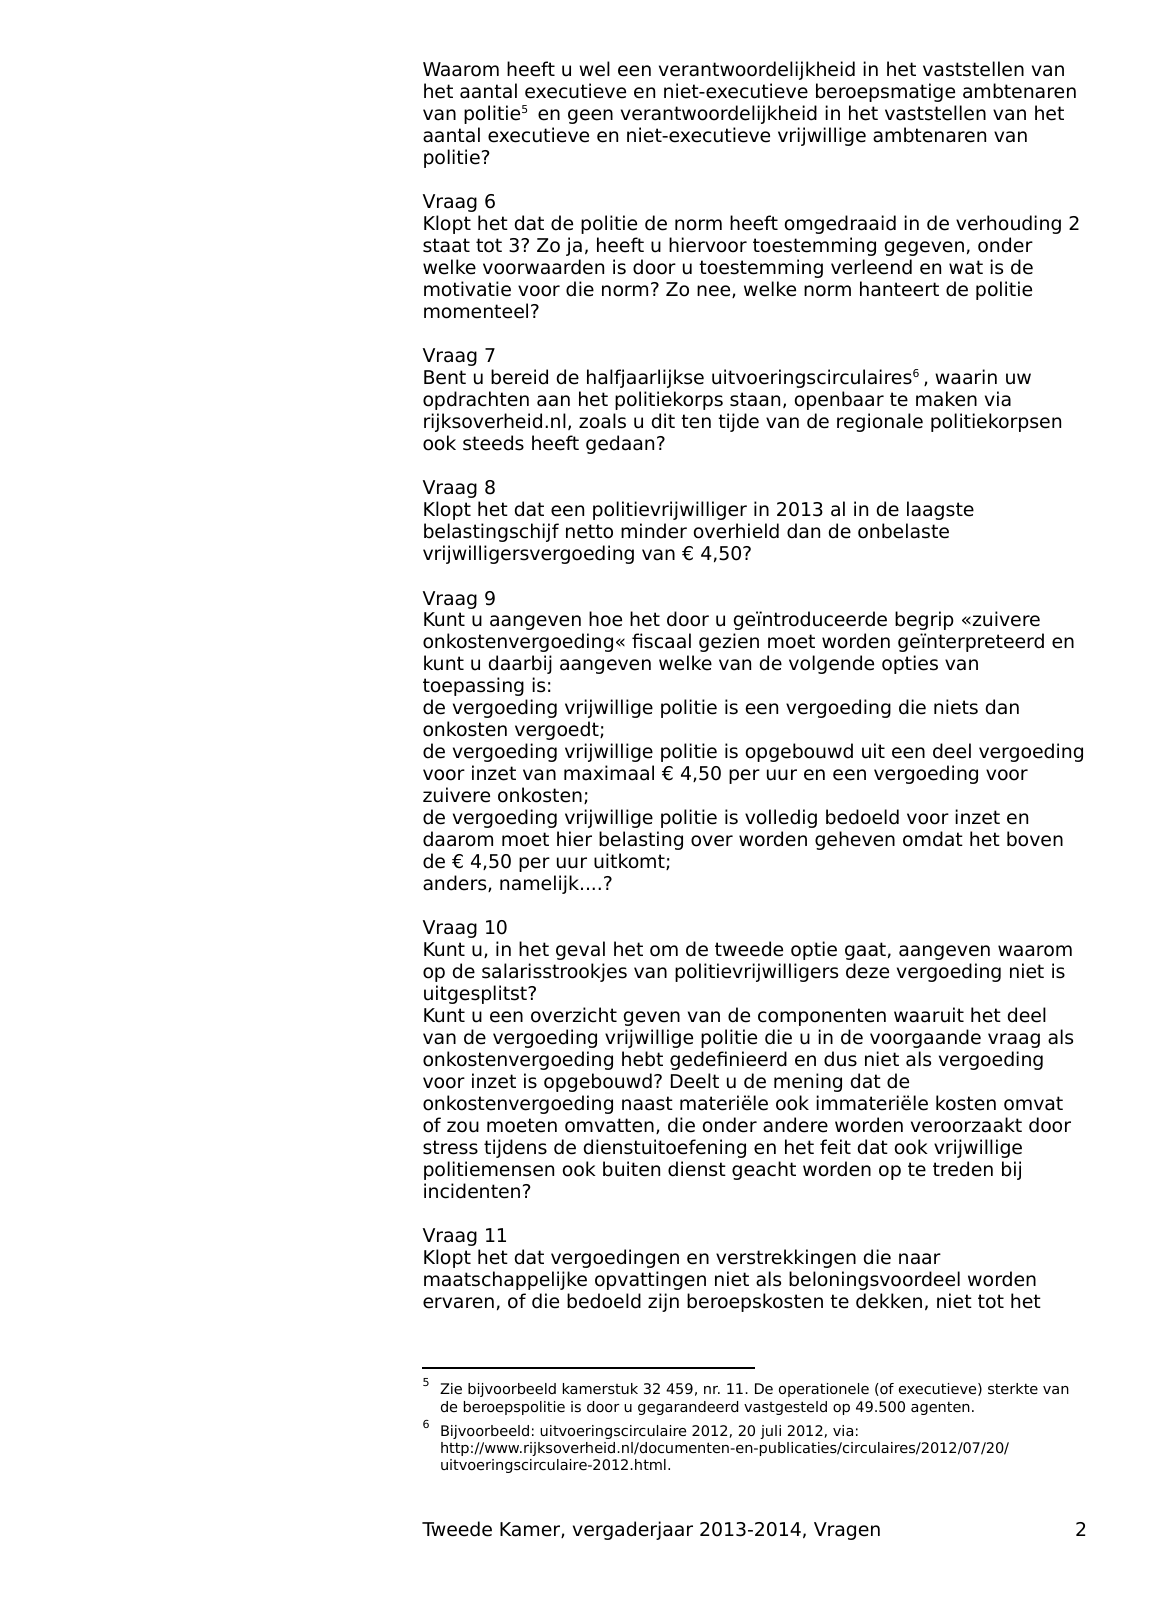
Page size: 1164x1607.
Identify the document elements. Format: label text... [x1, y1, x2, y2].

text de vergoeding vrijwillige politie is opgebouwd uit een deel vergoeding voor inzet van maximaal € 4,50 per uur en een vergoeding voor zuivere onkosten; [422, 741, 1087, 807]
text de vergoeding vrijwillige politie is volledig bedoeld voor inzet en daarom moet hier belasting over worden geheven omdat het boven de € 4,50 per uur uitkomt; [422, 807, 1087, 873]
text Bent u bereid de halfjaarlijkse uitvoeringscirculaires, waarin uw opdrachten aan het politiekorps staan, openbaar te maken via rijksoverheid.nl, zoals u dit ten tijde van de regionale politiekorpsen ook steeds heeft gedaan? [422, 367, 1087, 455]
text Waarom heeft u wel een verantwoordelijkheid in het vaststellen van het aantal executieve en niet-executieve beroepsmatige ambtenaren van politie en geen verantwoordelijkheid in het vaststellen van het aantal executieve en niet-executieve vrijwillige ambtenaren van politie? [422, 59, 1087, 169]
text Vraag 6 [422, 191, 1087, 213]
text Kunt u aangeven hoe het door u geïntroduceerde begrip «zuivere onkostenvergoeding« fiscaal gezien moet worden geïnterpreteerd en kunt u daarbij aangeven welke van de volgende opties van toepassing is: [422, 609, 1087, 697]
text Klopt het dat de politie de norm heeft omgedraaid in de verhouding 2 staat tot 3? Zo ja, heeft u hiervoor toestemming gegeven, onder welke voorwaarden is door u toestemming verleend en wat is de motivatie voor die norm? Zo nee, welke norm hanteert de politie momenteel? [422, 213, 1087, 323]
text Kunt u, in het geval het om de tweede optie gaat, aangeven waarom op de salarisstrookjes van politievrijwilligers deze vergoeding niet is uitgesplitst? [422, 939, 1087, 1005]
text Vraag 9 [422, 587, 1087, 609]
text Klopt het dat een politievrijwilliger in 2013 al in de laagste belastingschijf netto minder overhield dan de onbelaste vrijwilligersvergoeding van € 4,50? [422, 499, 1087, 565]
text de vergoeding vrijwillige politie is een vergoeding die niets dan onkosten vergoedt; [422, 697, 1087, 741]
text Kunt u een overzicht geven van de componenten waaruit het deel van de vergoeding vrijwillige politie die u in de voorgaande vraag als onkostenvergoeding hebt gedefinieerd en dus niet als vergoeding voor inzet is opgebouwd? Deelt u de mening dat de onkostenvergoeding naast materiële ook immateriële kosten omvat of zou moeten omvatten, die onder andere worden veroorzaakt door stress tijdens de dienstuitoefening en het feit dat ook vrijwillige politiemensen ook buiten dienst geacht worden op te treden bij incidenten? [422, 1005, 1087, 1203]
text Vraag 7 [422, 345, 1087, 367]
text Vraag 8 [422, 477, 1087, 499]
text anders, namelijk....? [422, 873, 1087, 895]
text Zie bijvoorbeeld kamerstuk 32 459, nr. 11. De operationele (of executieve) sterkte van de beroepspolitie is door u gegarandeerd vastgesteld op 49.500 agenten. [422, 1377, 1087, 1416]
text Bijvoorbeeld: uitvoeringscirculaire 2012, 20 juli 2012, via: http://www.rijksoverheid.nl/documenten-en-publicaties/circulaires/2012/07/20/uitvoeringscirculaire-2012.html. [422, 1418, 1087, 1474]
text Vraag 11 [422, 1225, 1087, 1247]
text Klopt het dat vergoedingen en verstrekkingen die naar maatschappelijke opvattingen niet als beloningsvoordeel worden ervaren, of die bedoeld zijn beroepskosten te dekken, niet tot het [422, 1247, 1087, 1313]
text Vraag 10 [422, 917, 1087, 939]
